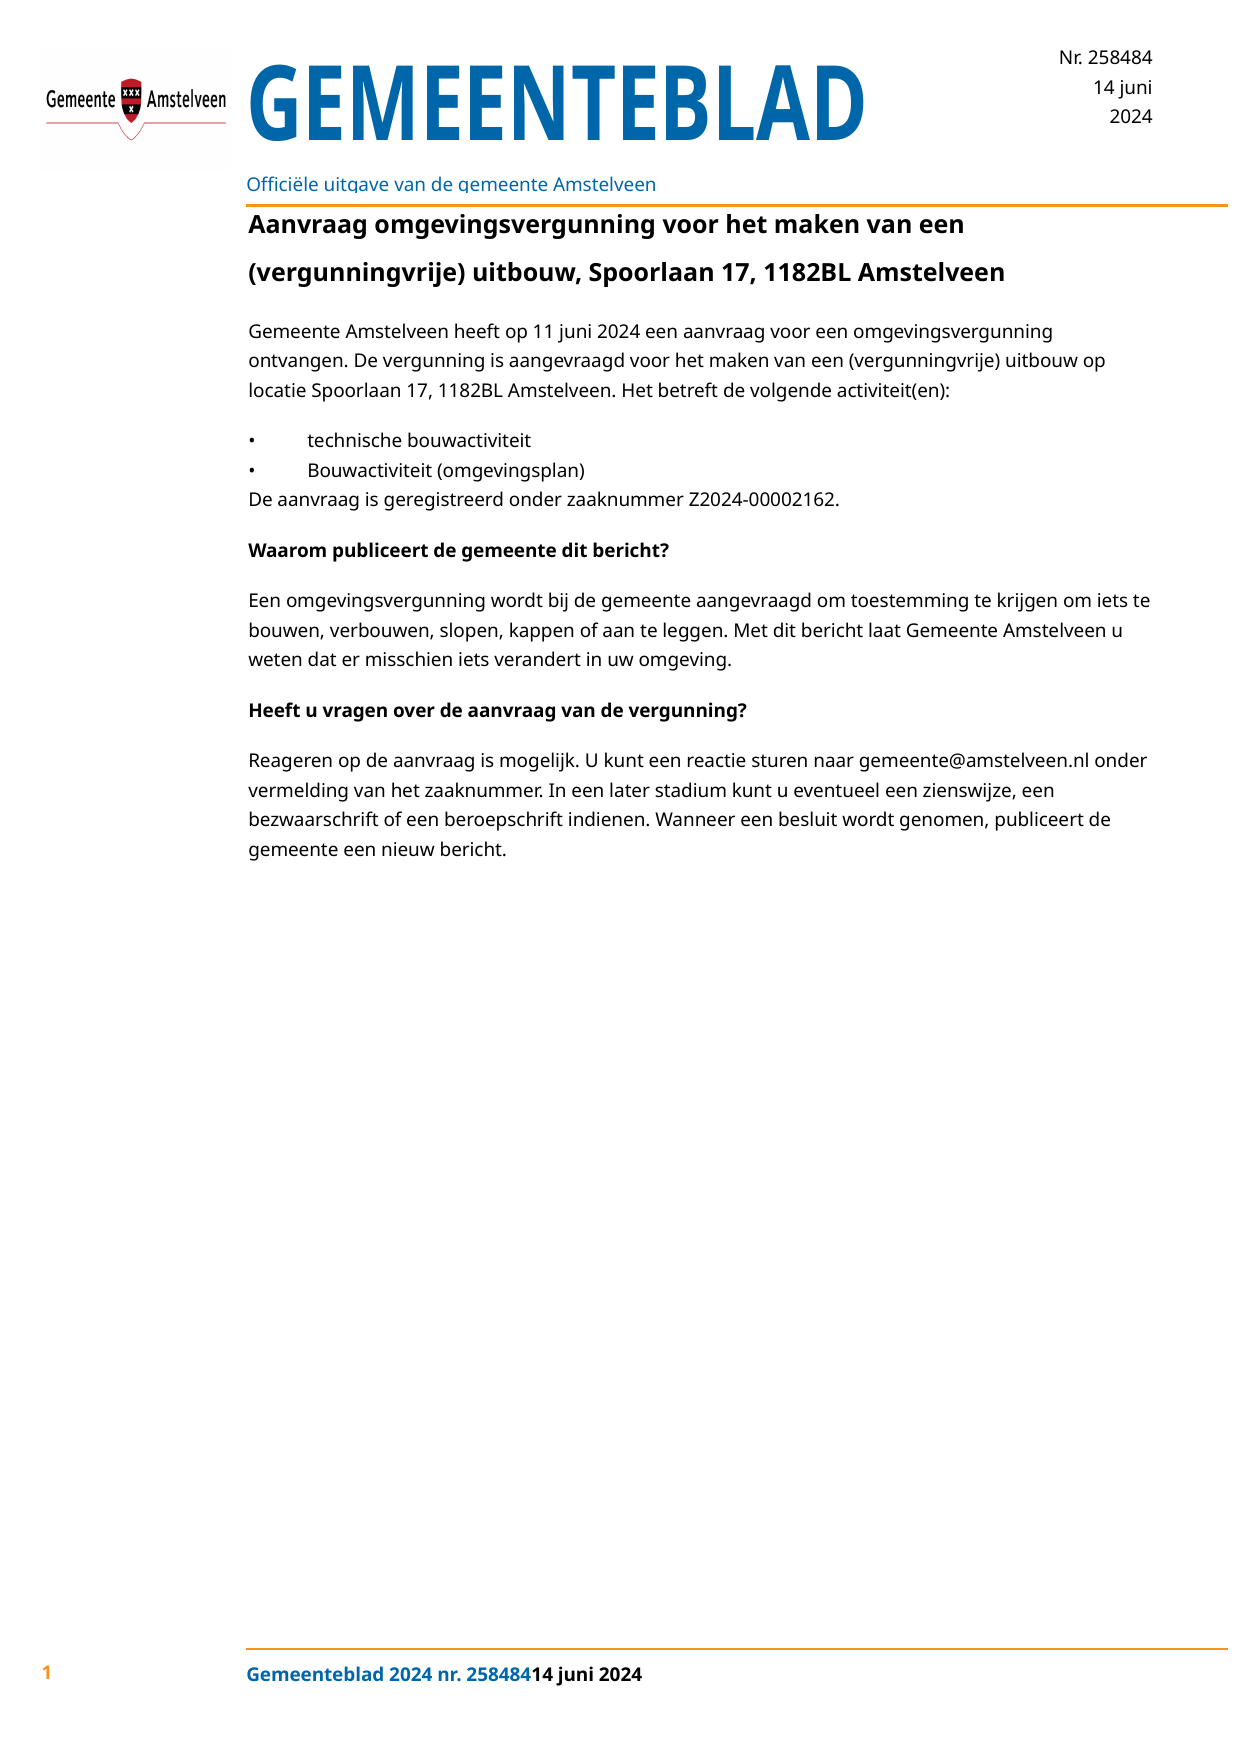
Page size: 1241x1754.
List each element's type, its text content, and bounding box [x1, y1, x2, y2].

text Waarom publiceert de gemeente dit bericht? [248, 537, 1152, 563]
list technische bouwactiviteit [248, 427, 1152, 453]
picture [41, 47, 231, 172]
text Aanvraag omgevingsvergunning voor het maken van een (vergunningvrije) uitbouw, Spoorlaan 17, 1182BL Amstelveen [248, 207, 1152, 288]
text De aanvraag is geregistreerd onder zaaknummer Z2024-00002162. [248, 487, 1152, 512]
text Heeft u vragen over de aanvraag van de vergunning? [248, 697, 1152, 723]
text Een omgevingsvergunning wordt bij de gemeente aangevraagd om toestemming te krijgen om iets te bouwen, verbouwen, slopen, kappen of aan te leggen. Met dit bericht laat Gemeente Amstelveen u weten dat er misschien iets verandert in uw omgeving. [248, 587, 1152, 672]
text Reageren op de aanvraag is mogelijk. U kunt een reactie sturen naar gemeente@amstelveen.nl onder vermelding van het zaaknummer. In een later stadium kunt u eventueel een zienswijze, een bezwaarschrift of een beroepschrift indienen. Wanneer een besluit wordt genomen, publiceert de gemeente een nieuw bericht. [248, 747, 1152, 862]
list Bouwactiviteit (omgevingsplan) [248, 457, 1152, 483]
text Gemeente Amstelveen heeft op 11 juni 2024 een aanvraag voor een omgevingsvergunning ontvangen. De vergunning is aangevraagd voor het maken van een (vergunningvrije) uitbouw op locatie Spoorlaan 17, 1182BL Amstelveen. Het betreft de volgende activiteit(en): [248, 318, 1152, 403]
